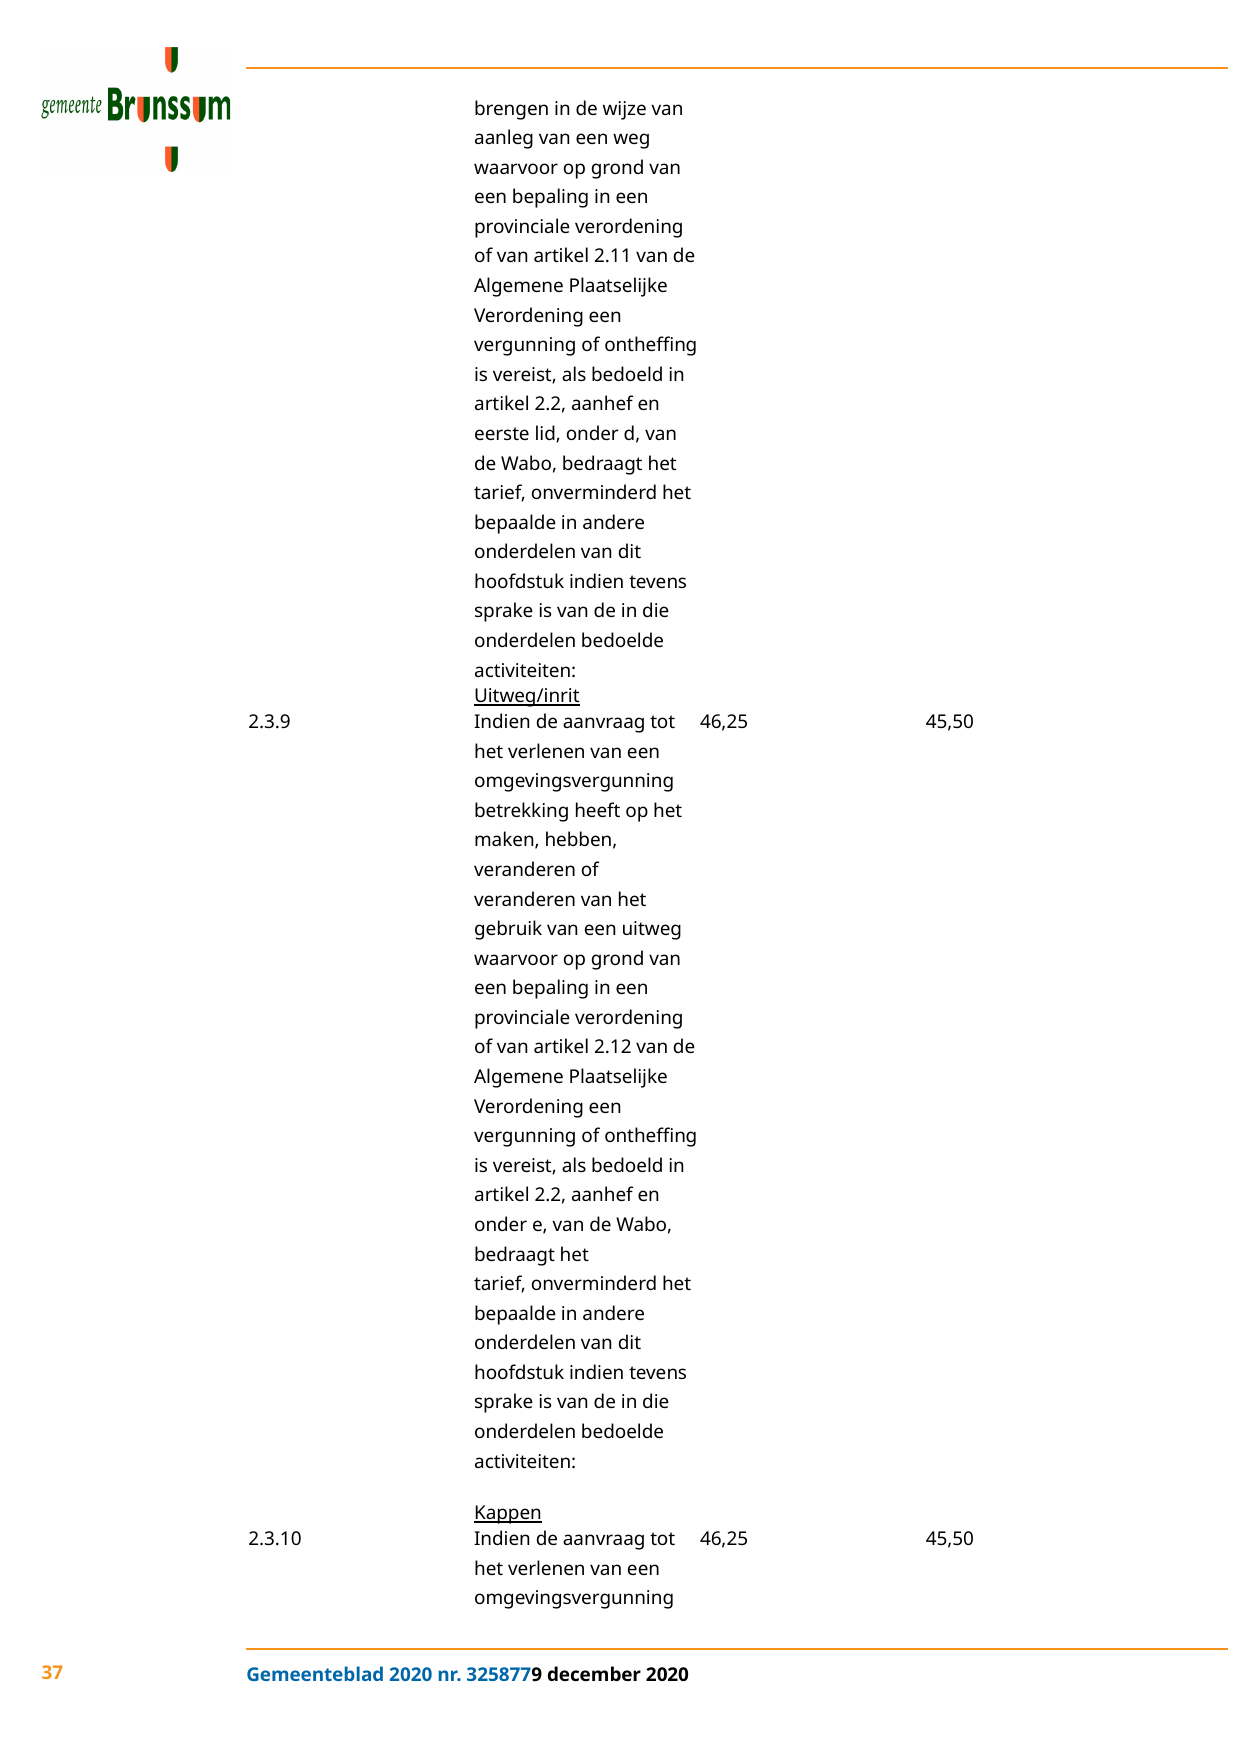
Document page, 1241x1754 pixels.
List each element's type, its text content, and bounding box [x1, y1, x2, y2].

table_cell 46,25 [700, 708, 926, 1474]
table_cell Indien de aanvraag tot het verlenen van een omgevingsvergunning [474, 1525, 700, 1610]
table_cell Indien de aanvraag tot het verlenen van een omgevingsvergunning betrekking heeft op het maken, hebben, veranderen of veranderen van het gebruik van een uitweg waarvoor op grond van een bepaling in een provinciale verordening of van artikel 2.12 van de Algemene Plaatselijke Verordening een vergunning of ontheffing is vereist, als bedoeld in artikel 2.2, aanhef en onder e, van de Wabo, bedraagt het tarief, onverminderd het bepaalde in andere onderdelen van dit hoofdstuk indien tevens sprake is van de in die onderdelen bedoelde activiteiten: [474, 708, 700, 1474]
table_cell 46,25 [700, 1525, 926, 1610]
table_cell [700, 1499, 926, 1525]
table_cell [474, 1474, 700, 1499]
table_cell [926, 1474, 1152, 1499]
table_cell [700, 95, 926, 683]
table_cell 45,50 [926, 708, 1152, 1474]
table_cell [248, 95, 474, 683]
table_cell Uitweg/inrit [474, 683, 700, 708]
table_cell [248, 1474, 474, 1499]
table_cell brengen in de wijze van aanleg van een weg waarvoor op grond van een bepaling in een provinciale verordening of van artikel 2.11 van de Algemene Plaatselijke Verordening een vergunning of ontheffing is vereist, als bedoeld in artikel 2.2, aanhef en eerste lid, onder d, van de Wabo, bedraagt het tarief, onverminderd het bepaalde in andere onderdelen van dit hoofdstuk indien tevens sprake is van de in die onderdelen bedoelde activiteiten: [474, 95, 700, 683]
table_cell [248, 1499, 474, 1525]
table_cell [700, 683, 926, 708]
table_cell 45,50 [926, 1525, 1152, 1610]
table_cell Kappen [474, 1499, 700, 1525]
table_cell [926, 683, 1152, 708]
table_cell 2.3.9 [248, 708, 474, 1474]
table_cell [700, 1474, 926, 1499]
table_cell 2.3.10 [248, 1525, 474, 1610]
table_cell [926, 1499, 1152, 1525]
table_cell [926, 95, 1152, 683]
table_cell [248, 683, 474, 708]
picture [41, 47, 231, 172]
